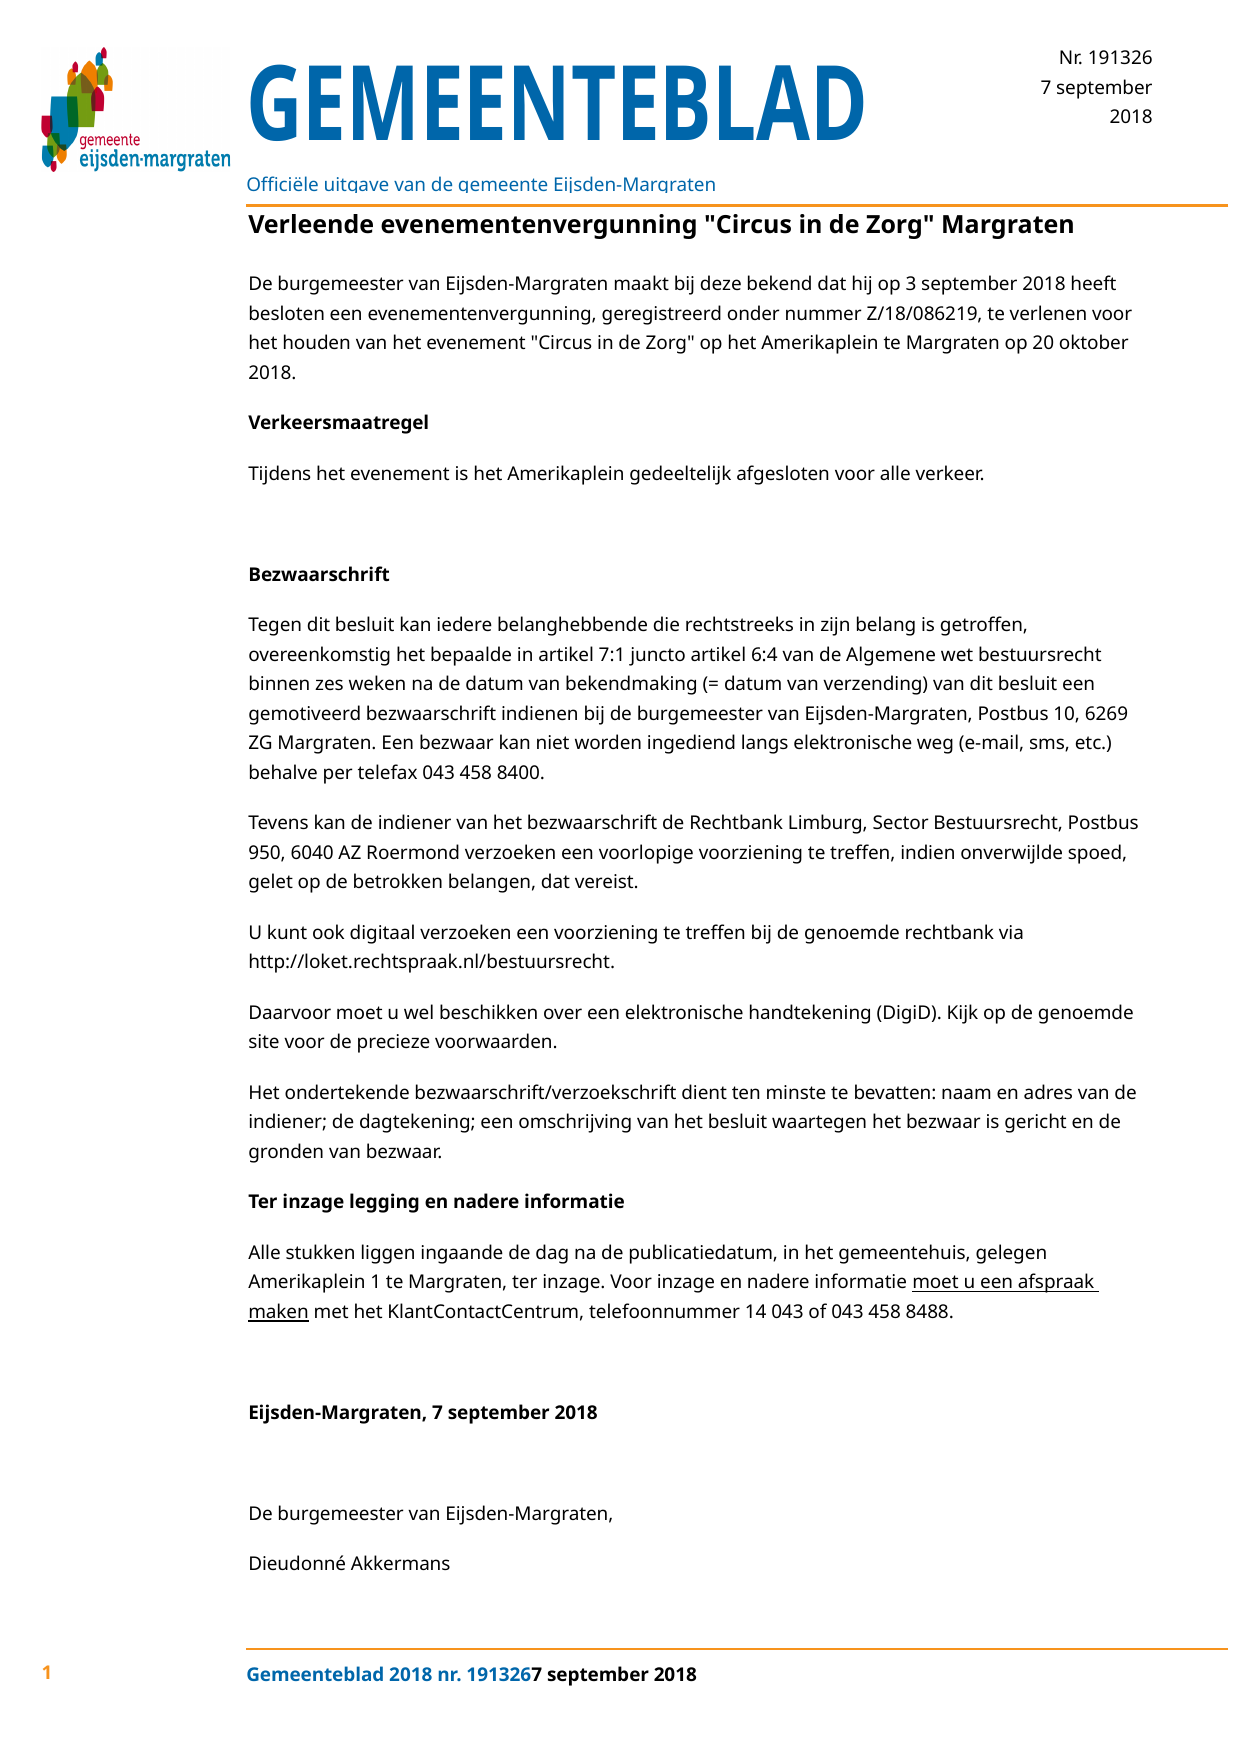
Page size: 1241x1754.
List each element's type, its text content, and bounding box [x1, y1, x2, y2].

text Alle stukken liggen ingaande de dag na de publicatiedatum, in het gemeentehuis, gelegen Amerikaplein 1 te Margraten, ter inzage. Voor inzage en nadere informatie moet u een afspraak maken met het KlantContactCentrum, telefoonnummer 14 043 of 043 458 8488. [248, 1239, 1152, 1324]
text Tegen dit besluit kan iedere belanghebbende die rechtstreeks in zijn belang is getroffen, overeenkomstig het bepaalde in artikel 7:1 juncto artikel 6:4 van de Algemene wet bestuursrecht binnen zes weken na de datum van bekendmaking (= datum van verzending) van dit besluit een gemotiveerd bezwaarschrift indienen bij de burgemeester van Eijsden-Margraten, Postbus 10, 6269 ZG Margraten. Een bezwaar kan niet worden ingediend langs elektronische weg (e-mail, sms, etc.) behalve per telefax 043 458 8400. [248, 611, 1152, 785]
text Tevens kan de indiener van het bezwaarschrift de Rechtbank Limburg, Sector Bestuursrecht, Postbus 950, 6040 AZ Roermond verzoeken een voorlopige voorziening te treffen, indien onverwijlde spoed, gelet op de betrokken belangen, dat vereist. [248, 809, 1152, 894]
text Tijdens het evenement is het Amerikaplein gedeeltelijk afgesloten voor alle verkeer. [248, 460, 1152, 486]
text Dieudonné Akkermans [248, 1550, 1152, 1576]
text U kunt ook digitaal verzoeken een voorziening te treffen bij de genoemde rechtbank via http://loket.rechtspraak.nl/bestuursrecht. [248, 919, 1152, 974]
text Eijsden-Margraten, 7 september 2018 [248, 1399, 1152, 1425]
text De burgemeester van Eijsden-Margraten maakt bij deze bekend dat hij op 3 september 2018 heeft besloten een evenementenvergunning, geregistreerd onder nummer Z/18/086219, te verlenen voor het houden van het evenement "Circus in de Zorg" op het Amerikaplein te Margraten op 20 oktober 2018. [248, 270, 1152, 385]
text Verleende evenementenvergunning "Circus in de Zorg" Margraten [248, 207, 1152, 241]
text Daarvoor moet u wel beschikken over een elektronische handtekening (DigiD). Kijk op de genoemde site voor de precieze voorwaarden. [248, 999, 1152, 1054]
text Ter inzage legging en nadere informatie [248, 1189, 1152, 1214]
picture [41, 47, 231, 172]
text Het ondertekende bezwaarschrift/verzoekschrift dient ten minste te bevatten: naam en adres van de indiener; de dagtekening; een omschrijving van het besluit waartegen het bezwaar is gericht en de gronden van bezwaar. [248, 1079, 1152, 1164]
text Verkeersmaatregel [248, 409, 1152, 435]
text De burgemeester van Eijsden-Margraten, [248, 1500, 1152, 1526]
text Bezwaarschrift [248, 561, 1152, 586]
